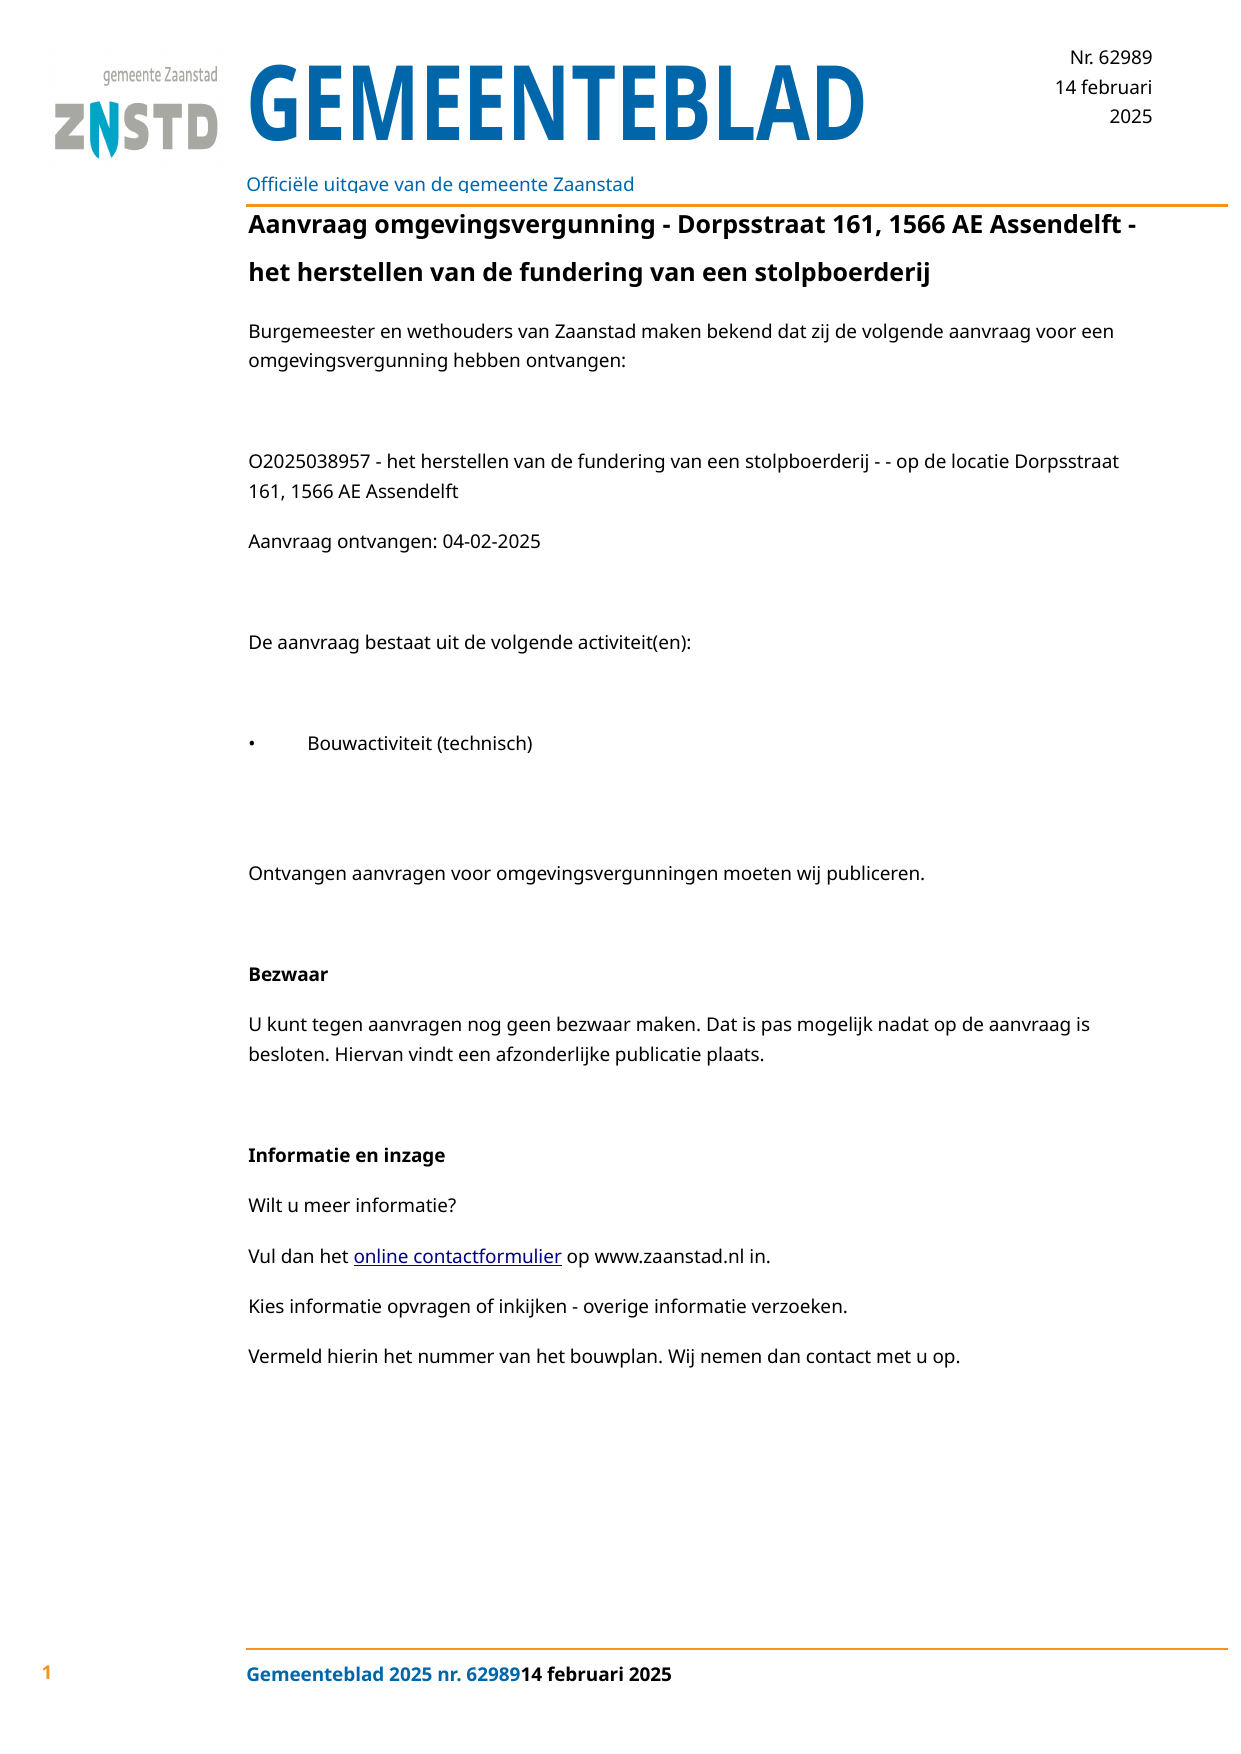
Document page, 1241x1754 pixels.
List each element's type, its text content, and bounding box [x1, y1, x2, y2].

text Ontvangen aanvragen voor omgevingsvergunningen moeten wij publiceren. [248, 860, 1152, 886]
text U kunt tegen aanvragen nog geen bezwaar maken. Dat is pas mogelijk nadat op de aanvraag is besloten. Hiervan vindt een afzonderlijke publicatie plaats. [248, 1012, 1152, 1067]
text Aanvraag omgevingsvergunning - Dorpsstraat 161, 1566 AE Assendelft - het herstellen van de fundering van een stolpboerderij [248, 207, 1152, 288]
text Informatie en inzage [248, 1142, 1152, 1168]
text Kies informatie opvragen of inkijken - overige informatie verzoeken. [248, 1293, 1152, 1319]
text Vermeld hierin het nummer van het bouwplan. Wij nemen dan contact met u op. [248, 1344, 1152, 1369]
text O2025038957 - het herstellen van de fundering van een stolpboerderij - - op de locatie Dorpsstraat 161, 1566 AE Assendelft [248, 448, 1152, 504]
text Aanvraag ontvangen: 04-02-2025 [248, 528, 1152, 554]
list Bouwactiviteit (technisch) [248, 730, 1152, 756]
text De aanvraag bestaat uit de volgende activiteit(en): [248, 629, 1152, 655]
text Vul dan het online contactformulier op www.zaanstad.nl in. [248, 1243, 1152, 1269]
text Bezwaar [248, 961, 1152, 987]
text Wilt u meer informatie? [248, 1192, 1152, 1218]
picture [41, 47, 231, 172]
text Burgemeester en wethouders van Zaanstad maken bekend dat zij de volgende aanvraag voor een omgevingsvergunning hebben ontvangen: [248, 318, 1152, 373]
